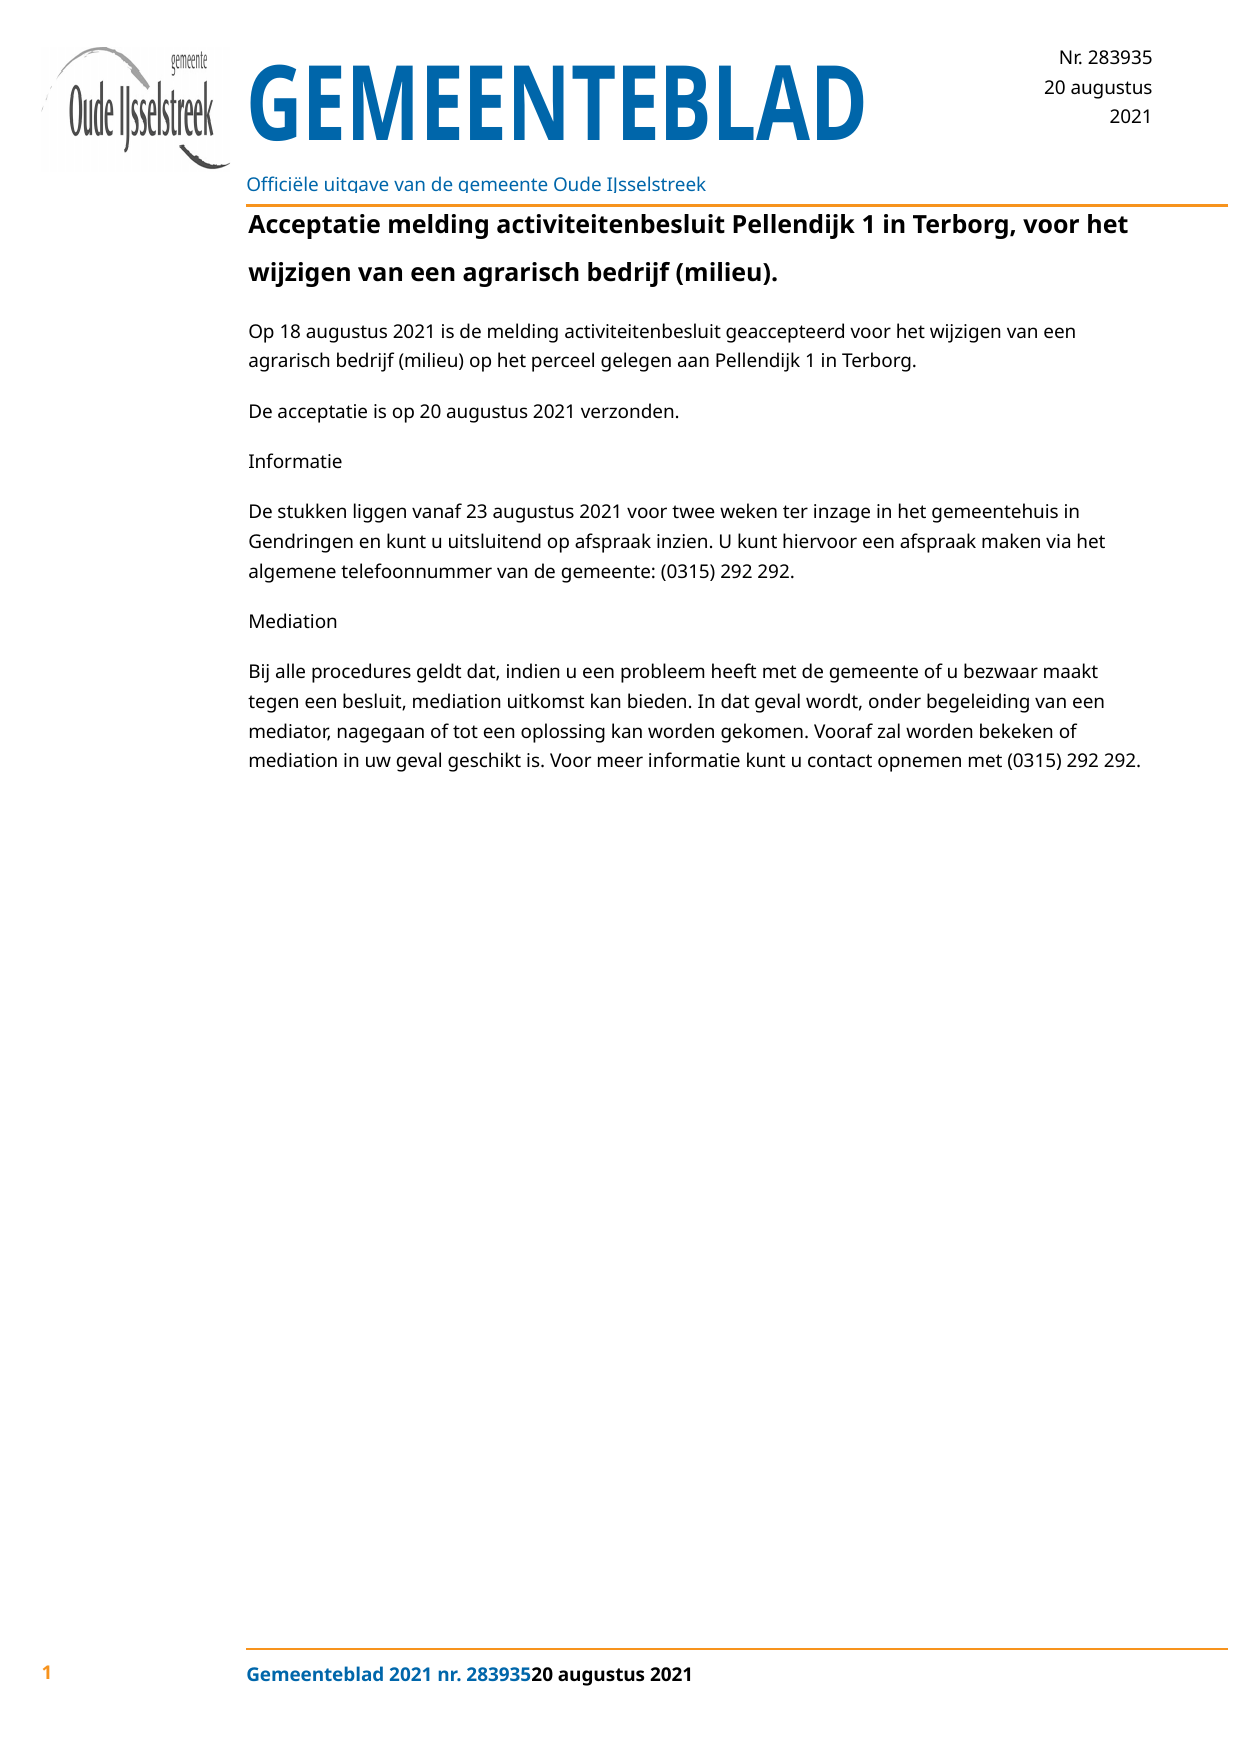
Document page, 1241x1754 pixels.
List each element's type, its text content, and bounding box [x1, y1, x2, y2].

text Bij alle procedures geldt dat, indien u een probleem heeft met de gemeente of u bezwaar maakt tegen een besluit, mediation uitkomst kan bieden. In dat geval wordt, onder begeleiding van een mediator, nagegaan of tot een oplossing kan worden gekomen. Vooraf zal worden bekeken of mediation in uw geval geschikt is. Voor meer informatie kunt u contact opnemen met (0315) 292 292. [248, 659, 1152, 773]
picture [41, 47, 231, 172]
text Informatie [248, 448, 1152, 474]
text Acceptatie melding activiteitenbesluit Pellendijk 1 in Terborg, voor het wijzigen van een agrarisch bedrijf (milieu). [248, 207, 1152, 288]
text De acceptatie is op 20 augustus 2021 verzonden. [248, 398, 1152, 424]
text Op 18 augustus 2021 is de melding activiteitenbesluit geaccepteerd voor het wijzigen van een agrarisch bedrijf (milieu) op het perceel gelegen aan Pellendijk 1 in Terborg. [248, 318, 1152, 373]
text De stukken liggen vanaf 23 augustus 2021 voor twee weken ter inzage in het gemeentehuis in Gendringen en kunt u uitsluitend op afspraak inzien. U kunt hiervoor een afspraak maken via het algemene telefoonnummer van de gemeente: (0315) 292 292. [248, 499, 1152, 584]
text Mediation [248, 608, 1152, 634]
